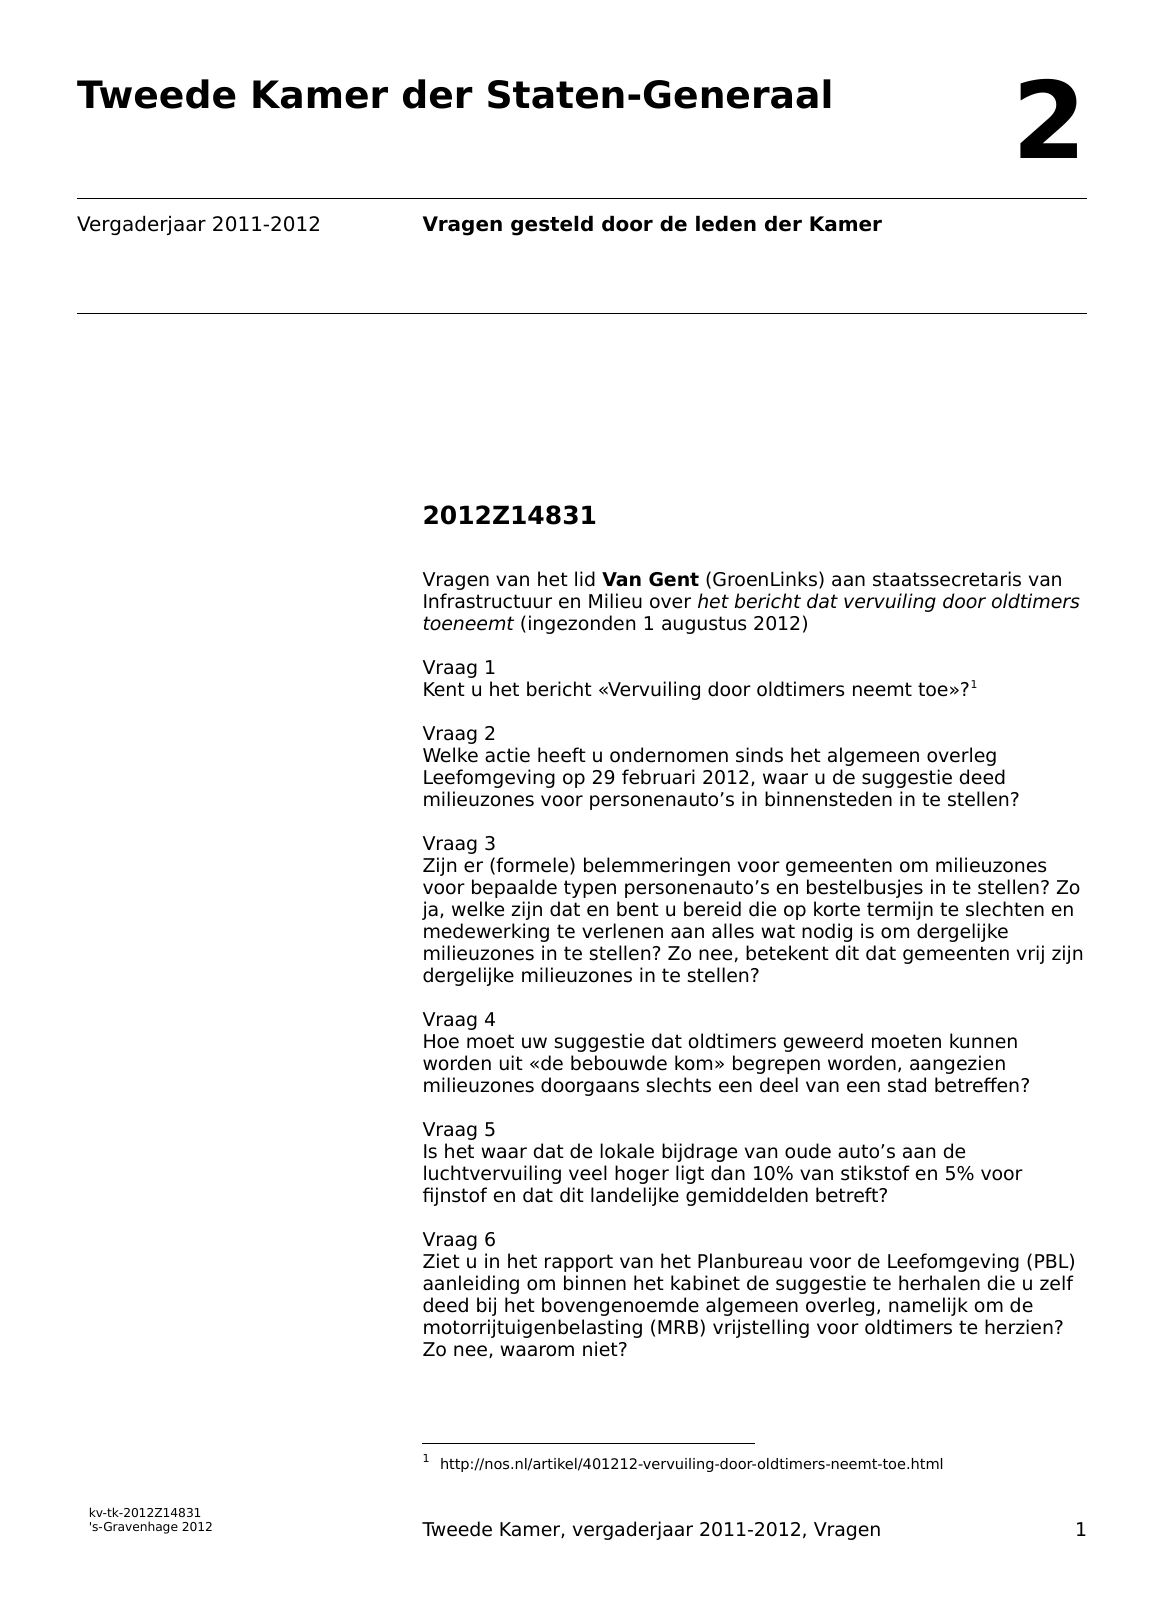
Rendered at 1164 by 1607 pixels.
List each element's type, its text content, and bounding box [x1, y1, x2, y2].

text kv-tk-2012Z14831 [88, 1506, 323, 1520]
text Zijn er (formele) belemmeringen voor gemeenten om milieuzones voor bepaalde typen personenauto’s en bestelbusjes in te stellen? Zo ja, welke zijn dat en bent u bereid die op korte termijn te slechten en medewerking te verlenen aan alles wat nodig is om dergelijke milieuzones in te stellen? Zo nee, betekent dit dat gemeenten vrij zijn dergelijke milieuzones in te stellen? [422, 855, 1087, 987]
table_header Tweede Kamer der Staten-Generaal [77, 59, 886, 198]
text Is het waar dat de lokale bijdrage van oude auto’s aan de luchtvervuiling veel hoger ligt dan 10% van stikstof en 5% voor fijnstof en dat dit landelijke gemiddelden betreft? [422, 1141, 1087, 1207]
text Vraag 4 [422, 1009, 1087, 1031]
text Vraag 1 [422, 657, 1087, 679]
text Ziet u in het rapport van het Planbureau voor de Leefomgeving (PBL) aanleiding om binnen het kabinet de suggestie te herhalen die u zelf deed bij het bovengenoemde algemeen overleg, namelijk om de motorrijtuigenbelasting (MRB) vrijstelling voor oldtimers te herzien? Zo nee, waarom niet? [422, 1251, 1087, 1361]
text Hoe moet uw suggestie dat oldtimers geweerd moeten kunnen worden uit «de bebouwde kom» begrepen worden, aangezien milieuzones doorgaans slechts een deel van een stad betreffen? [422, 1031, 1087, 1097]
text Vraag 6 [422, 1229, 1087, 1251]
text Vraag 5 [422, 1119, 1087, 1141]
text Vraag 3 [422, 833, 1087, 855]
text Vraag 2 [422, 723, 1087, 745]
text Vragen van het lid Van Gent (GroenLinks) aan staatssecretaris van Infrastructuur en Milieu over het bericht dat vervuiling door oldtimers toeneemt (ingezonden 1 augustus 2012) [422, 569, 1087, 635]
text Kent u het bericht «Vervuiling door oldtimers neemt toe»? [422, 679, 1087, 701]
text 's-Gravenhage 2012 [88, 1520, 323, 1534]
text Welke actie heeft u ondernomen sinds het algemeen overleg Leefomgeving op 29 februari 2012, waar u de suggestie deed milieuzones voor personenauto’s in binnensteden in te stellen? [422, 745, 1087, 811]
table_cell Vragen gesteld door de leden der Kamer [422, 199, 1087, 313]
table_cell Vergaderjaar 2011-2012 [77, 199, 422, 313]
text http://nos.nl/artikel/401212-vervuiling-door-oldtimers-neemt-toe.html [422, 1452, 1087, 1474]
table_header 2 [886, 59, 1087, 198]
text 2012Z14831 [422, 501, 1087, 531]
